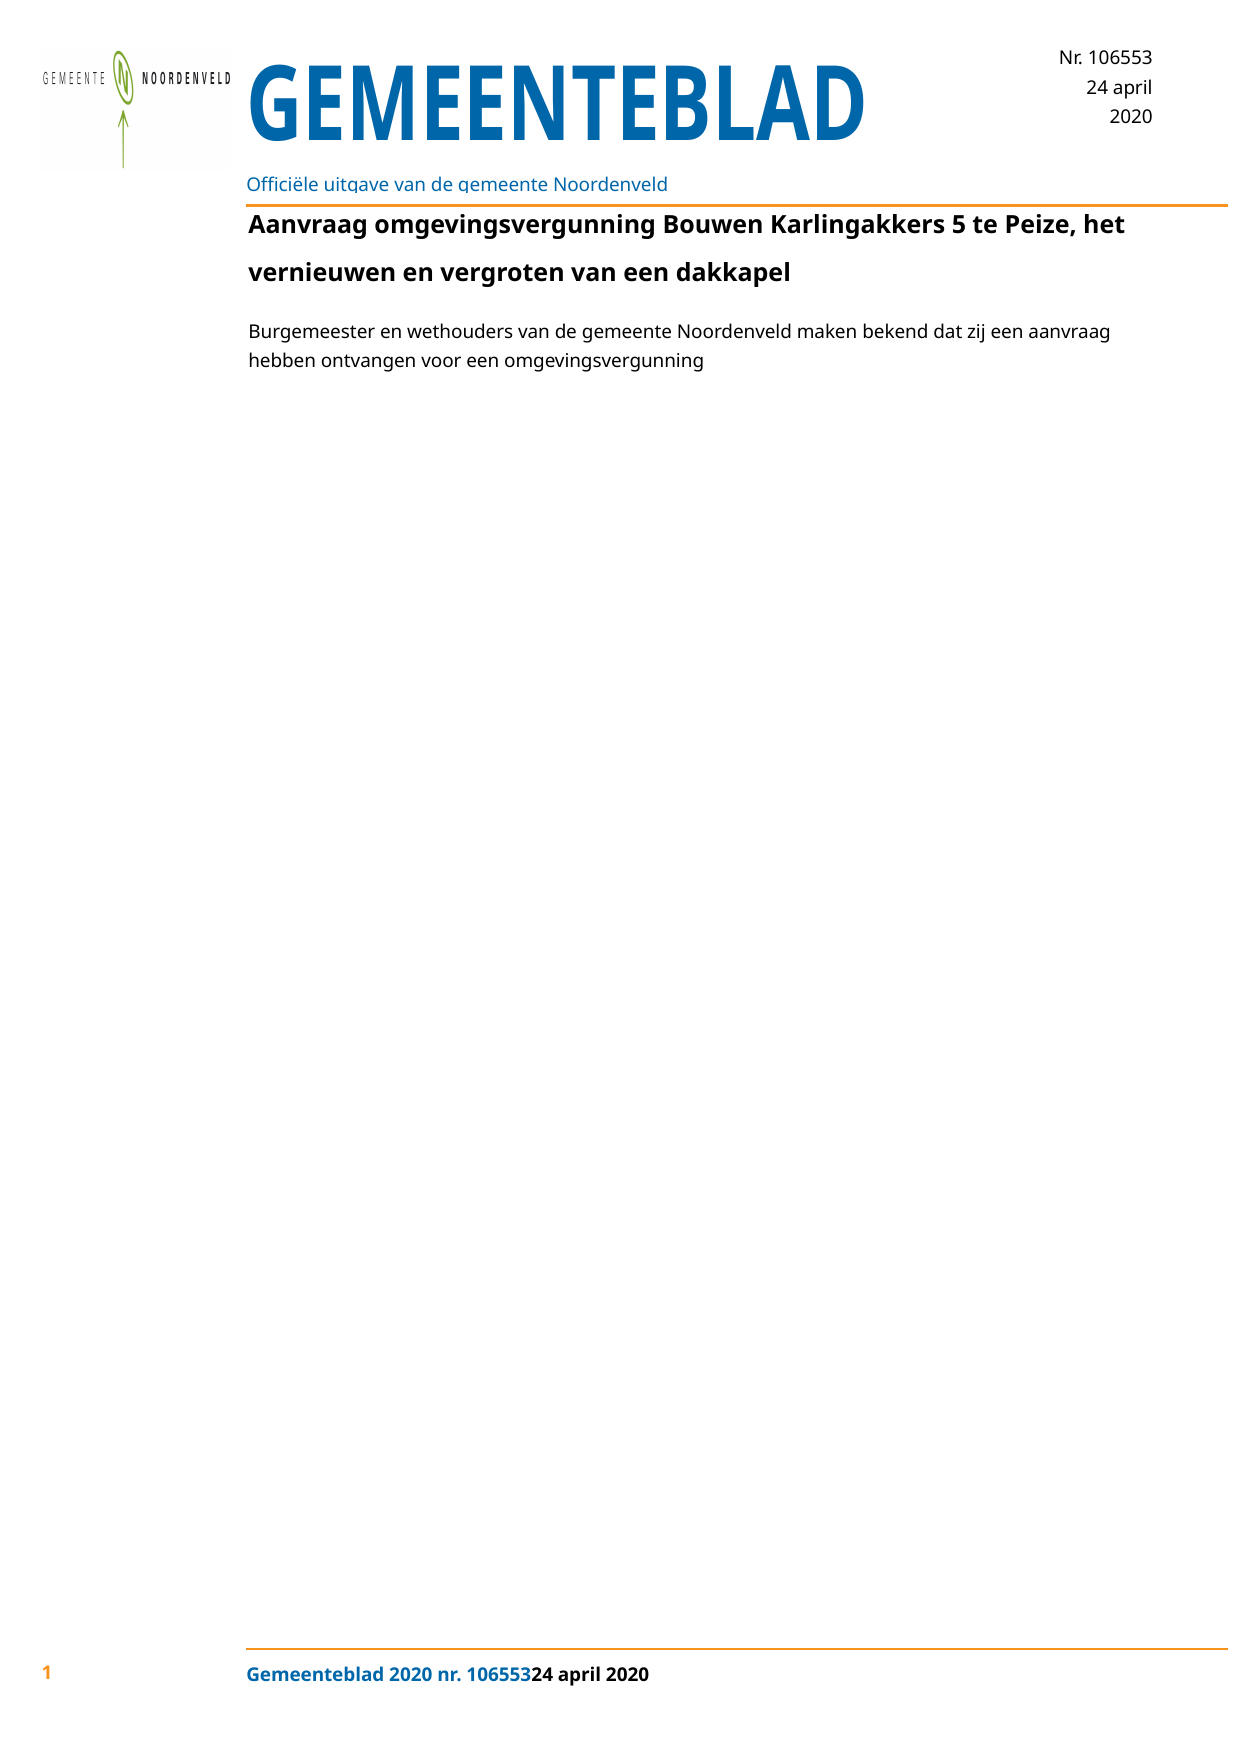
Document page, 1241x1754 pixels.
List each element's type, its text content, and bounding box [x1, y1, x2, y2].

text Burgemeester en wethouders van de gemeente Noordenveld maken bekend dat zij een aanvraag hebben ontvangen voor een omgevingsvergunning [248, 318, 1152, 373]
text Aanvraag omgevingsvergunning Bouwen Karlingakkers 5 te Peize, het vernieuwen en vergroten van een dakkapel [248, 207, 1152, 288]
picture [41, 47, 231, 172]
